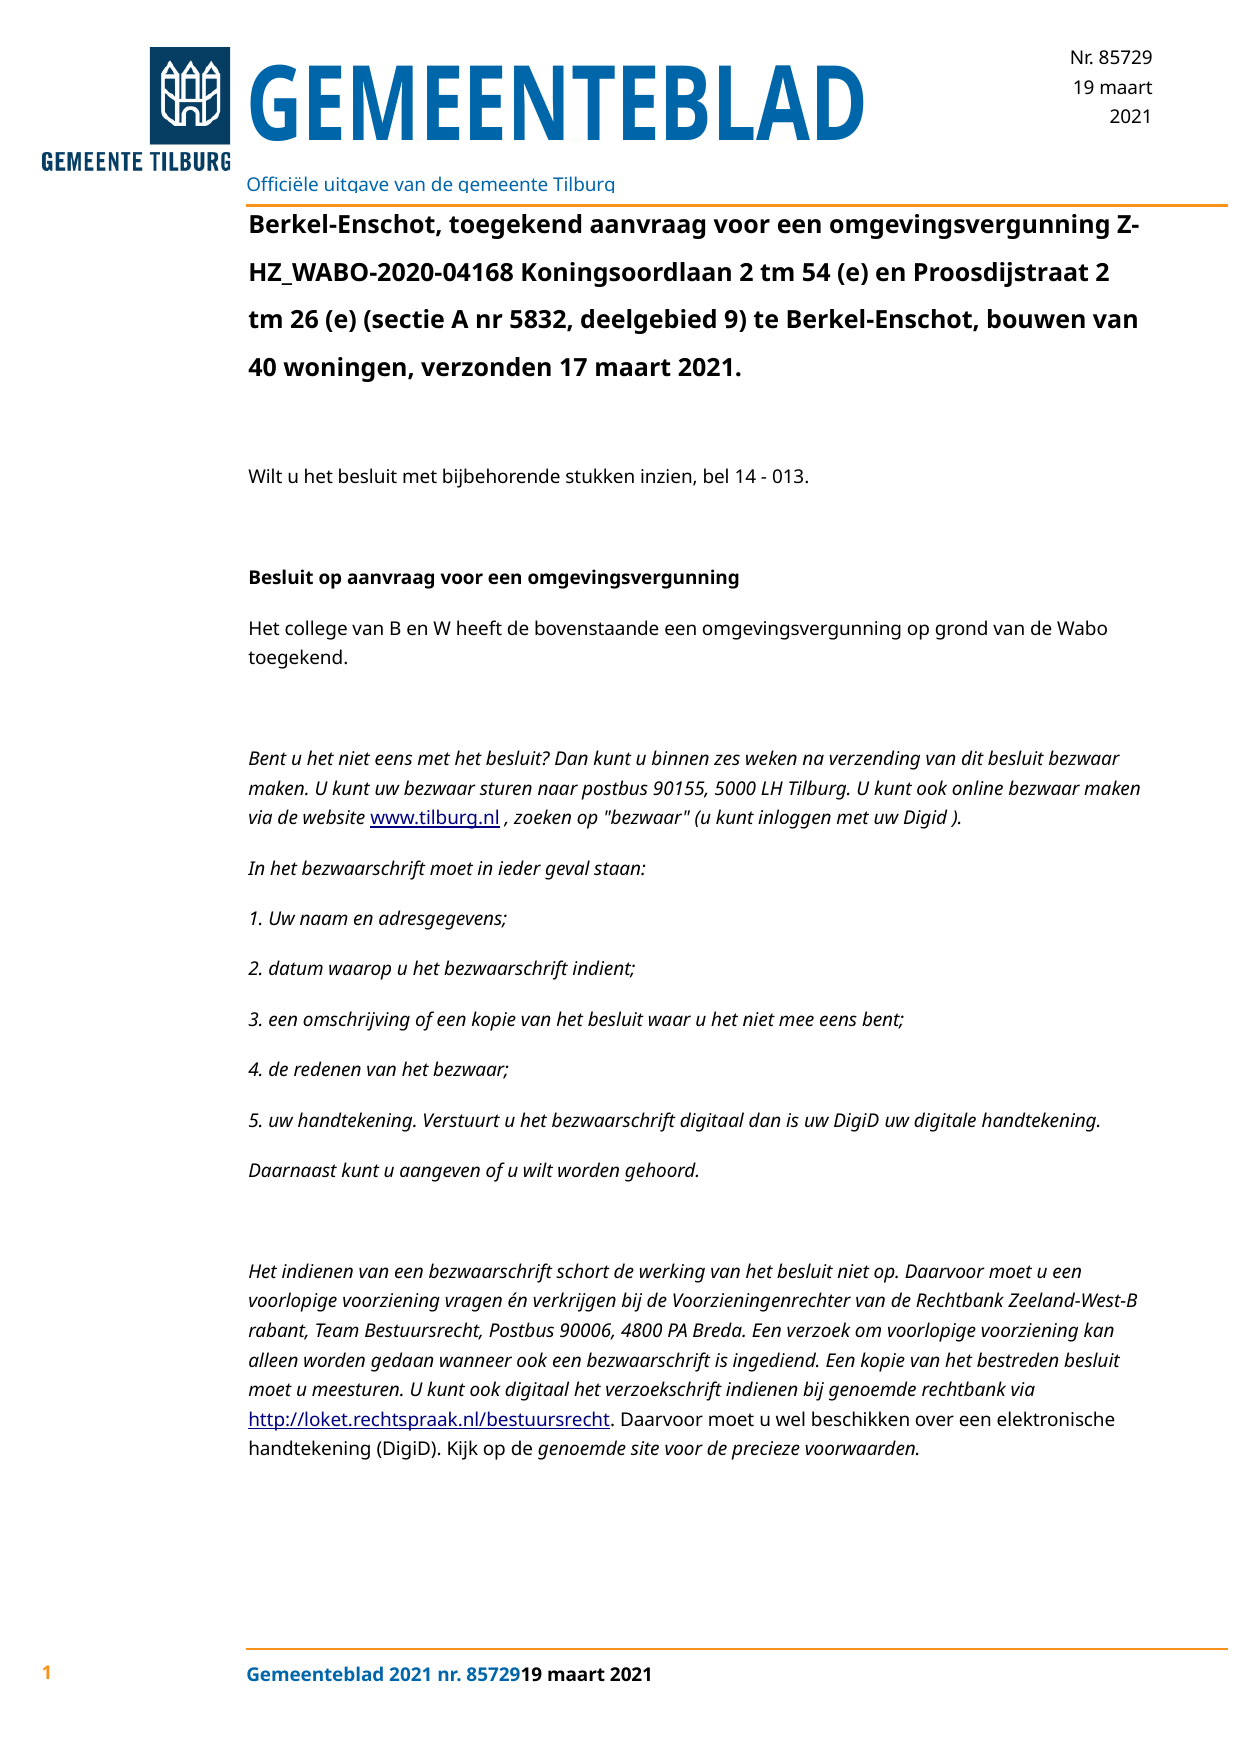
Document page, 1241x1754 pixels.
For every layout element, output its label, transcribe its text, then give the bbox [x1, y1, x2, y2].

text Het indienen van een bezwaarschrift schort de werking van het besluit niet op. Daarvoor moet u een voorlopige voorziening vragen én verkrijgen bij de Voorzieningenrechter van de Rechtbank Zeeland-West-B rabant, Team Bestuursrecht, Postbus 90006, 4800 PA Breda. Een verzoek om voorlopige voorziening kan alleen worden gedaan wanneer ook een bezwaarschrift is ingediend. Een kopie van het bestreden besluit moet u meesturen. U kunt ook digitaal het verzoekschrift indienen bij genoemde rechtbank via http://loket.rechtspraak.nl/bestuursrecht. Daarvoor moet u wel beschikken over een elektronische handtekening (DigiD). Kijk op de genoemde site voor de precieze voorwaarden. [248, 1258, 1152, 1461]
text 4. de redenen van het bezwaar; [248, 1056, 1152, 1082]
text Bent u het niet eens met het besluit? Dan kunt u binnen zes weken na verzending van dit besluit bezwaar maken. U kunt uw bezwaar sturen naar postbus 90155, 5000 LH Tilburg. U kunt ook online bezwaar maken via de website www.tilburg.nl , zoeken op "bezwaar" (u kunt inloggen met uw Digid ). [248, 745, 1152, 830]
text 3. een omschrijving of een kopie van het besluit waar u het niet mee eens bent; [248, 1006, 1152, 1032]
text 5. uw handtekening. Verstuurt u het bezwaarschrift digitaal dan is uw DigiD uw digitale handtekening. [248, 1107, 1152, 1133]
text Wilt u het besluit met bijbehorende stukken inzien, bel 14 - 013. [248, 463, 1152, 489]
text 1. Uw naam en adresgegevens; [248, 905, 1152, 931]
text Besluit op aanvraag voor een omgevingsvergunning [248, 564, 1152, 590]
text Daarnaast kunt u aangeven of u wilt worden gehoord. [248, 1157, 1152, 1183]
text Het college van B en W heeft de bovenstaande een omgevingsvergunning op grond van de Wabo toegekend. [248, 615, 1152, 670]
text In het bezwaarschrift moet in ieder geval staan: [248, 855, 1152, 881]
text 2. datum waarop u het bezwaarschrift indient; [248, 956, 1152, 981]
text Berkel-Enschot, toegekend aanvraag voor een omgevingsvergunning Z-HZ_WABO-2020-04168 Koningsoordlaan 2 tm 54 (e) en Proosdijstraat 2 tm 26 (e) (sectie A nr 5832, deelgebied 9) te Berkel-Enschot, bouwen van 40 woningen, verzonden 17 maart 2021. [248, 207, 1152, 384]
picture [41, 47, 231, 172]
